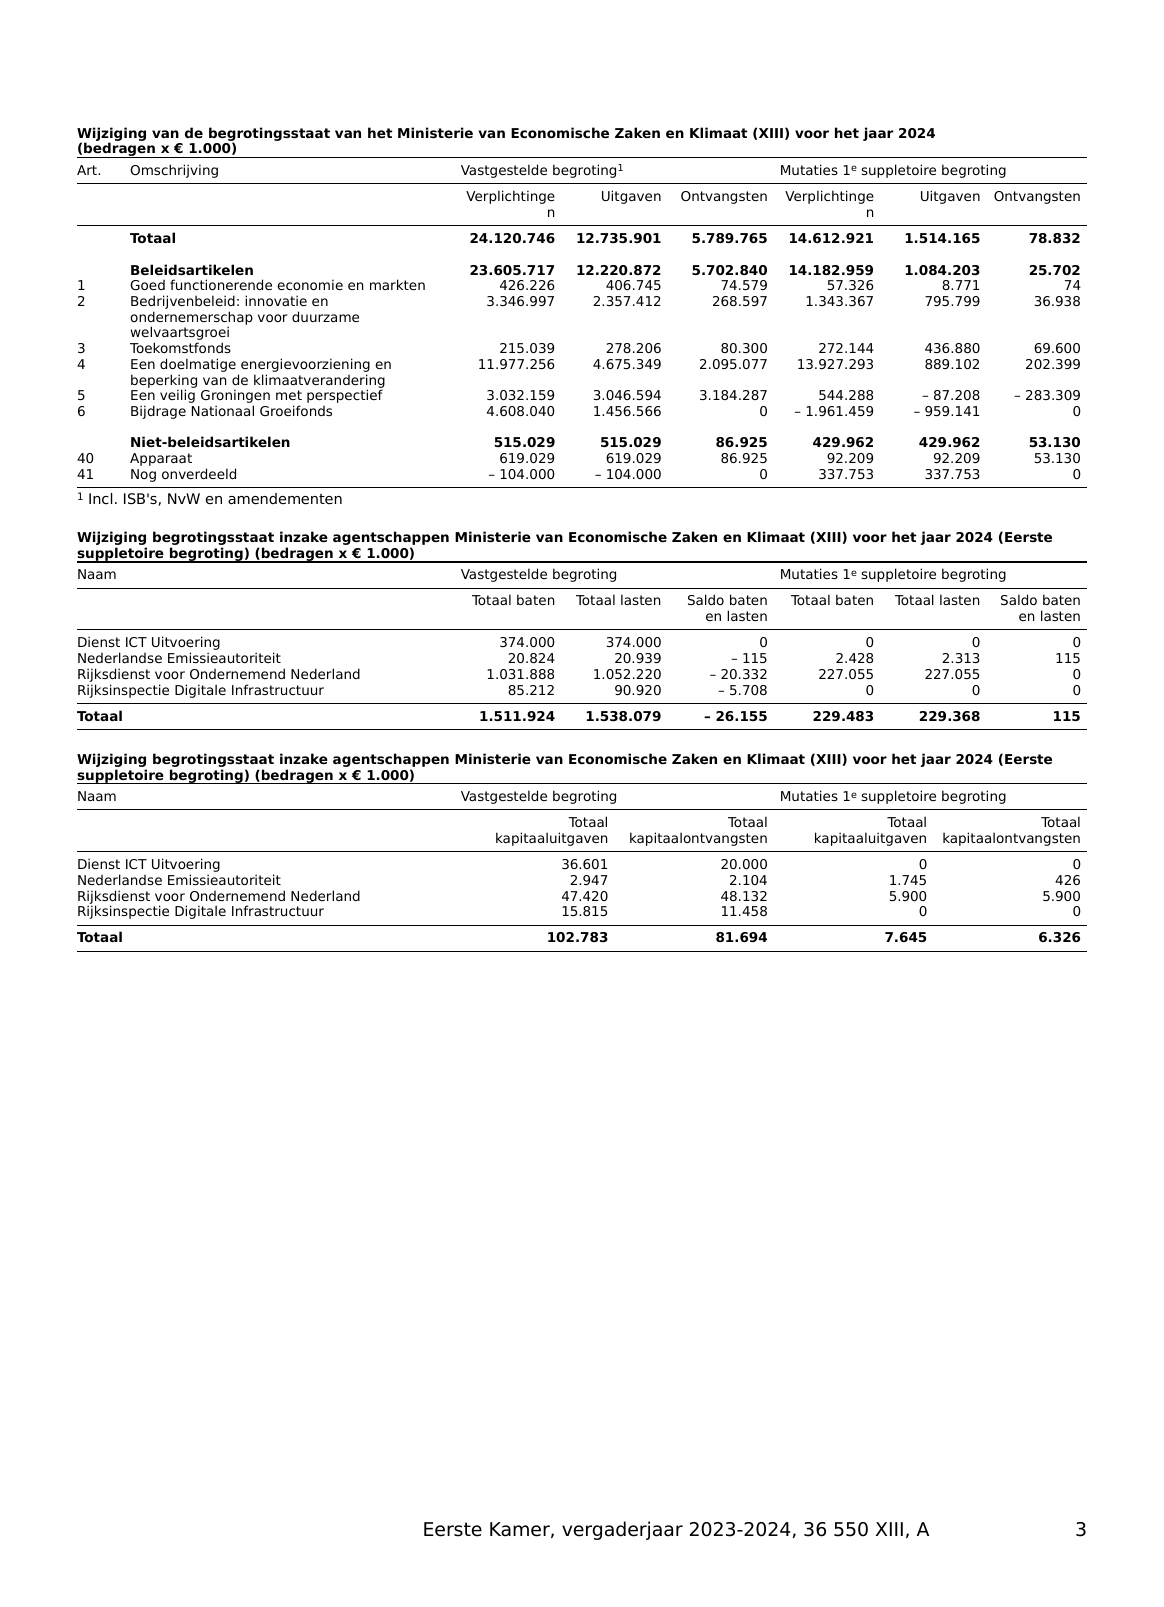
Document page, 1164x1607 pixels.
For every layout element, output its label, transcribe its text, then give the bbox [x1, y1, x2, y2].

table_cell 2.095.077 [667, 357, 773, 388]
table_cell 337.753 [774, 467, 880, 487]
table_cell Vastgestelde begroting [455, 563, 773, 587]
table_cell 86.925 [667, 451, 773, 467]
table_cell Mutaties 1e suppletoire begroting [774, 563, 1087, 587]
table_cell 92.209 [880, 451, 986, 467]
table_cell 0 [667, 404, 773, 419]
table_cell Omschrijving [124, 158, 455, 183]
table_cell Bijdrage Nationaal Groeifonds [124, 404, 455, 419]
table_cell 889.102 [880, 357, 986, 388]
table_cell 6 [77, 404, 124, 419]
table_cell 619.029 [455, 451, 561, 467]
table_cell 25.702 [986, 262, 1087, 278]
table_cell 3.346.997 [455, 294, 561, 341]
table_cell 102.783 [455, 926, 614, 951]
table_cell 544.288 [774, 388, 880, 404]
table_cell Uitgaven [561, 184, 667, 225]
table_cell – 104.000 [561, 467, 667, 487]
table_cell 74.579 [667, 278, 773, 294]
table_cell 0 [880, 630, 986, 651]
table_cell 14.182.959 [774, 262, 880, 278]
table_cell 0 [986, 467, 1087, 487]
table_cell 2.313 [880, 651, 986, 667]
table_cell 12.735.901 [561, 226, 667, 247]
table_cell Verplichtingen [455, 184, 561, 225]
table_cell 337.753 [880, 467, 986, 487]
table_cell [77, 435, 124, 451]
table_cell 5 [77, 388, 124, 404]
table_cell 11.458 [614, 904, 773, 924]
table_header Wijziging begrotingsstaat inzake agentschappen Ministerie van Economische Zaken en Klimaat (XIII) voor het jaar 2024 (Eerste suppletoire begroting) (bedragen x € 1.000) [77, 752, 1087, 783]
table_cell 215.039 [455, 341, 561, 357]
table_cell [455, 420, 561, 435]
table_cell Uitgaven [880, 184, 986, 225]
table_cell 2.357.412 [561, 294, 667, 341]
table_cell – 1.961.459 [774, 404, 880, 419]
table_cell [774, 247, 880, 262]
table_cell 5.900 [933, 889, 1087, 904]
table_cell 1.343.367 [774, 294, 880, 341]
table_cell 20.000 [614, 852, 773, 873]
table_cell Rijksdienst voor Ondernemend Nederland [77, 889, 455, 904]
table_cell 3.184.287 [667, 388, 773, 404]
table_cell – 20.332 [667, 667, 773, 682]
table_cell 1.745 [774, 873, 933, 888]
table_cell 0 [986, 404, 1087, 419]
table_cell Ontvangsten [986, 184, 1087, 225]
table_cell Een doelmatige energievoorziening en beperking van de klimaatverandering [124, 357, 455, 388]
table_cell [986, 420, 1087, 435]
table_cell 69.600 [986, 341, 1087, 357]
table_cell – 104.000 [455, 467, 561, 487]
table_cell [77, 226, 124, 247]
table_cell 374.000 [455, 630, 561, 651]
table_cell 515.029 [455, 435, 561, 451]
table_cell Naam [77, 784, 455, 809]
table_cell – 87.208 [880, 388, 986, 404]
table_cell Naam [77, 563, 455, 587]
table_cell 229.483 [774, 704, 880, 729]
table_cell 4.608.040 [455, 404, 561, 419]
table_cell [124, 420, 455, 435]
table_cell [77, 810, 455, 851]
table_cell [667, 247, 773, 262]
table_cell Rijksinspectie Digitale Infrastructuur [77, 682, 455, 703]
table_cell Totaal kapitaalontvangsten [614, 810, 773, 851]
table_cell [774, 420, 880, 435]
table_cell 7.645 [774, 926, 933, 951]
table_cell 1.538.079 [561, 704, 667, 729]
table_cell 2.428 [774, 651, 880, 667]
table_cell 0 [774, 630, 880, 651]
table_cell 36.601 [455, 852, 614, 873]
table_cell 515.029 [561, 435, 667, 451]
table_cell 1 [77, 278, 124, 294]
table_cell – 115 [667, 651, 773, 667]
table_cell Totaal baten [774, 589, 880, 629]
table_cell Saldo baten en lasten [667, 589, 773, 629]
table_cell 0 [667, 467, 773, 487]
table_cell 268.597 [667, 294, 773, 341]
table_cell Nog onverdeeld [124, 467, 455, 487]
table_cell [77, 589, 455, 629]
table_cell Ontvangsten [667, 184, 773, 225]
table_cell 15.815 [455, 904, 614, 924]
table_cell Niet-beleidsartikelen [124, 435, 455, 451]
table_cell 86.925 [667, 435, 773, 451]
table_cell 429.962 [774, 435, 880, 451]
table_cell 47.420 [455, 889, 614, 904]
table_cell [124, 184, 455, 225]
table_cell [667, 420, 773, 435]
table_cell 74 [986, 278, 1087, 294]
table_cell Verplichtingen [774, 184, 880, 225]
table_cell 90.920 [561, 682, 667, 703]
table_cell 0 [774, 682, 880, 703]
table_cell Beleidsartikelen [124, 262, 455, 278]
table_cell [561, 247, 667, 262]
table_cell 1.084.203 [880, 262, 986, 278]
table_cell 1.511.924 [455, 704, 561, 729]
table_cell 202.399 [986, 357, 1087, 388]
table_cell 53.130 [986, 435, 1087, 451]
table_cell 5.789.765 [667, 226, 773, 247]
table_cell [880, 420, 986, 435]
table_header Wijziging van de begrotingsstaat van het Ministerie van Economische Zaken en Klimaat (XIII) voor het jaar 2024 (bedragen x € 1.000) [77, 126, 1087, 157]
table_cell 81.694 [614, 926, 773, 951]
table_cell Totaal baten [455, 589, 561, 629]
table_cell Nederlandse Emissieautoriteit [77, 651, 455, 667]
table_cell 0 [774, 852, 933, 873]
table_cell 48.132 [614, 889, 773, 904]
table_cell 6.326 [933, 926, 1087, 951]
table_cell Rijksinspectie Digitale Infrastructuur [77, 904, 455, 924]
table_cell 0 [933, 904, 1087, 924]
table_cell Totaal kapitaaluitgaven [455, 810, 614, 851]
table_cell 2.104 [614, 873, 773, 888]
table_cell [77, 184, 124, 225]
table_cell 1 Incl. ISB's, NvW en amendementen [77, 488, 1087, 508]
table_cell 0 [774, 904, 933, 924]
table_cell 13.927.293 [774, 357, 880, 388]
table_cell 1.456.566 [561, 404, 667, 419]
table_cell 426 [933, 873, 1087, 888]
table_cell 0 [986, 630, 1087, 651]
table_cell 278.206 [561, 341, 667, 357]
table_cell Totaal [124, 226, 455, 247]
table_cell Mutaties 1e suppletoire begroting [774, 784, 1087, 809]
table_cell 227.055 [774, 667, 880, 682]
table_cell Totaal kapitaalontvangsten [933, 810, 1087, 851]
table_cell – 283.309 [986, 388, 1087, 404]
table_cell Totaal kapitaaluitgaven [774, 810, 933, 851]
table_cell 429.962 [880, 435, 986, 451]
table_cell 23.605.717 [455, 262, 561, 278]
table_cell [77, 247, 124, 262]
table_cell 3.032.159 [455, 388, 561, 404]
table_cell 272.144 [774, 341, 880, 357]
table_cell Nederlandse Emissieautoriteit [77, 873, 455, 888]
table_cell 8.771 [880, 278, 986, 294]
table_cell Dienst ICT Uitvoering [77, 630, 455, 651]
table_cell Rijksdienst voor Ondernemend Nederland [77, 667, 455, 682]
table_cell 5.702.840 [667, 262, 773, 278]
table_cell 40 [77, 451, 124, 467]
table_cell 3 [77, 341, 124, 357]
table_cell 85.212 [455, 682, 561, 703]
table_cell 80.300 [667, 341, 773, 357]
table_cell 20.939 [561, 651, 667, 667]
table_cell [986, 247, 1087, 262]
table_cell 0 [667, 630, 773, 651]
table_cell 41 [77, 467, 124, 487]
table_cell Een veilig Groningen met perspectief [124, 388, 455, 404]
table_cell 36.938 [986, 294, 1087, 341]
table_cell – 959.141 [880, 404, 986, 419]
table_cell Goed functionerende economie en markten [124, 278, 455, 294]
table_cell 2 [77, 294, 124, 341]
table_cell 0 [880, 682, 986, 703]
table_cell [77, 262, 124, 278]
table_cell 20.824 [455, 651, 561, 667]
table_cell 426.226 [455, 278, 561, 294]
table_cell 1.514.165 [880, 226, 986, 247]
table_cell Vastgestelde begroting [455, 784, 773, 809]
table_cell 4.675.349 [561, 357, 667, 388]
table_cell 4 [77, 357, 124, 388]
table_cell 0 [933, 852, 1087, 873]
table_cell 115 [986, 704, 1087, 729]
table_cell 78.832 [986, 226, 1087, 247]
table_cell 2.947 [455, 873, 614, 888]
table_cell 227.055 [880, 667, 986, 682]
table_cell [77, 420, 124, 435]
table_cell Toekomstfonds [124, 341, 455, 357]
table_header Wijziging begrotingsstaat inzake agentschappen Ministerie van Economische Zaken en Klimaat (XIII) voor het jaar 2024 (Eerste suppletoire begroting) (bedragen x € 1.000) [77, 530, 1087, 561]
table_cell Totaal lasten [880, 589, 986, 629]
table_cell Saldo baten en lasten [986, 589, 1087, 629]
table_cell Mutaties 1e suppletoire begroting [774, 158, 1087, 183]
table_cell – 5.708 [667, 682, 773, 703]
table_cell 436.880 [880, 341, 986, 357]
table_cell 795.799 [880, 294, 986, 341]
table_cell 229.368 [880, 704, 986, 729]
table_cell 5.900 [774, 889, 933, 904]
table_cell 1.052.220 [561, 667, 667, 682]
table_cell 0 [986, 667, 1087, 682]
table_cell 24.120.746 [455, 226, 561, 247]
table_cell 1.031.888 [455, 667, 561, 682]
table_cell Art. [77, 158, 124, 183]
table_cell Totaal [77, 926, 455, 951]
table_cell – 26.155 [667, 704, 773, 729]
table_cell [561, 420, 667, 435]
table_cell Apparaat [124, 451, 455, 467]
table_cell 53.130 [986, 451, 1087, 467]
table_cell Dienst ICT Uitvoering [77, 852, 455, 873]
table_cell [880, 247, 986, 262]
table_cell 11.977.256 [455, 357, 561, 388]
table_cell Bedrijvenbeleid: innovatie en ondernemerschap voor duurzame welvaartsgroei [124, 294, 455, 341]
table_cell 374.000 [561, 630, 667, 651]
table_cell Totaal lasten [561, 589, 667, 629]
table_cell 12.220.872 [561, 262, 667, 278]
table_cell 14.612.921 [774, 226, 880, 247]
table_cell 406.745 [561, 278, 667, 294]
table_cell 619.029 [561, 451, 667, 467]
table_cell 92.209 [774, 451, 880, 467]
table_cell [124, 247, 455, 262]
table_cell 0 [986, 682, 1087, 703]
table_cell 3.046.594 [561, 388, 667, 404]
table_cell 57.326 [774, 278, 880, 294]
table_cell 115 [986, 651, 1087, 667]
table_cell [455, 247, 561, 262]
table_cell Vastgestelde begroting1 [455, 158, 773, 183]
table_cell Totaal [77, 704, 455, 729]
